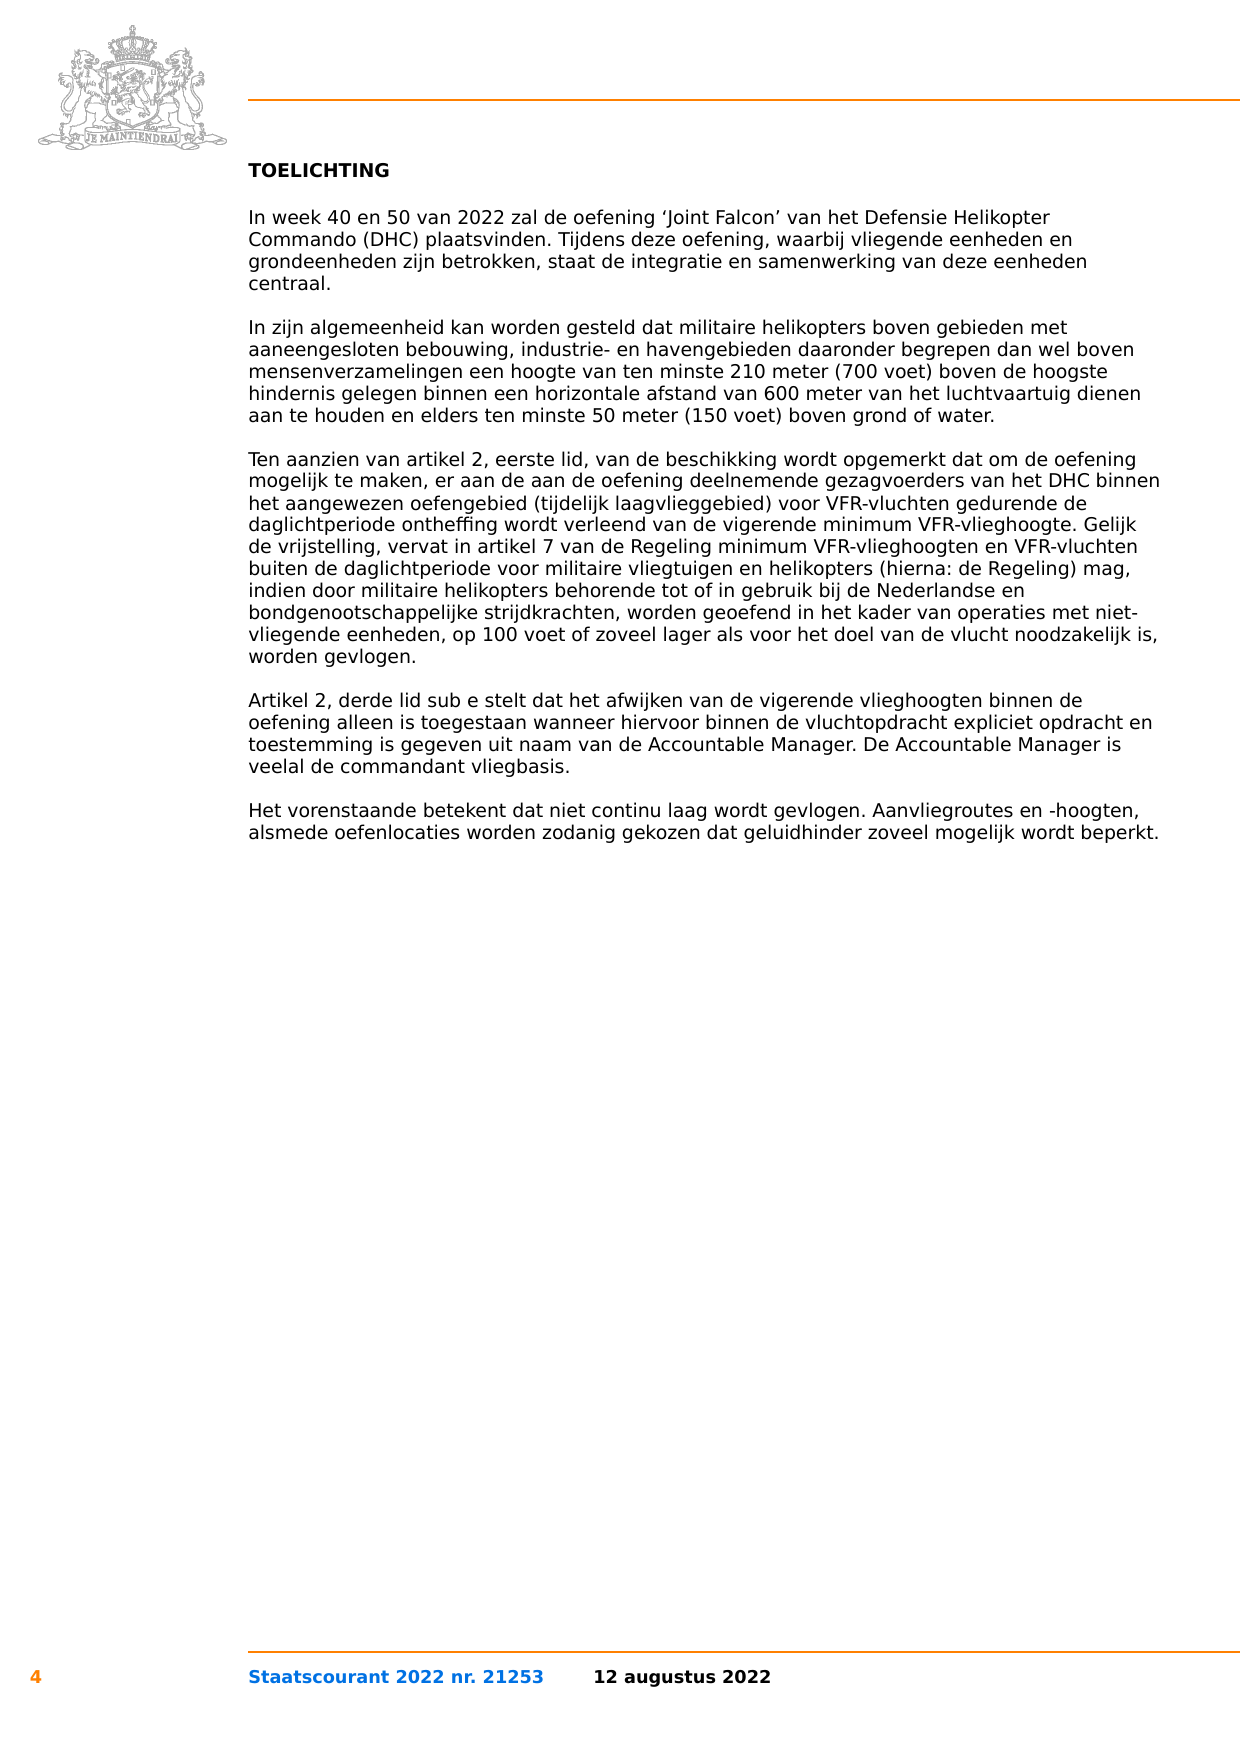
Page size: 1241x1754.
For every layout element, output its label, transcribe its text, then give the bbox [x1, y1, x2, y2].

text Het vorenstaande betekent dat niet continu laag wordt gevlogen. Aanvliegroutes en -hoogten, alsmede oefenlocaties worden zodanig gekozen dat geluidhinder zoveel mogelijk wordt beperkt. [248, 800, 1163, 844]
text Ten aanzien van artikel 2, eerste lid, van de beschikking wordt opgemerkt dat om de oefening mogelijk te maken, er aan de aan de oefening deelnemende gezagvoerders van het DHC binnen het aangewezen oefengebied (tijdelijk laagvlieggebied) voor VFR-vluchten gedurende de daglichtperiode ontheffing wordt verleend van de vigerende minimum VFR-vlieghoogte. Gelijk de vrijstelling, vervat in artikel 7 van de Regeling minimum VFR-vlieghoogten en VFR-vluchten buiten de daglichtperiode voor militaire vliegtuigen en helikopters (hierna: de Regeling) mag, indien door militaire helikopters behorende tot of in gebruik bij de Nederlandse en bondgenootschappelijke strijdkrachten, worden geoefend in het kader van operaties met niet-vliegende eenheden, op 100 voet of zoveel lager als voor het doel van de vlucht noodzakelijk is, worden gevlogen. [248, 448, 1163, 668]
text In week 40 en 50 van 2022 zal de oefening ‘Joint Falcon’ van het Defensie Helikopter Commando (DHC) plaatsvinden. Tijdens deze oefening, waarbij vliegende eenheden en grondeenheden zijn betrokken, staat de integratie en samenwerking van deze eenheden centraal. [248, 207, 1163, 295]
subtitle TOELICHTING [248, 160, 1163, 182]
text Artikel 2, derde lid sub e stelt dat het afwijken van de vigerende vlieghoogten binnen de oefening alleen is toegestaan wanneer hiervoor binnen de vluchtopdracht expliciet opdracht en toestemming is gegeven uit naam van de Accountable Manager. De Accountable Manager is veelal de commandant vliegbasis. [248, 690, 1163, 778]
text In zijn algemeenheid kan worden gesteld dat militaire helikopters boven gebieden met aaneengesloten bebouwing, industrie- en havengebieden daaronder begrepen dan wel boven mensenverzamelingen een hoogte van ten minste 210 meter (700 voet) boven de hoogste hindernis gelegen binnen een horizontale afstand van 600 meter van het luchtvaartuig dienen aan te houden en elders ten minste 50 meter (150 voet) boven grond of water. [248, 317, 1163, 427]
picture [38, 25, 227, 150]
